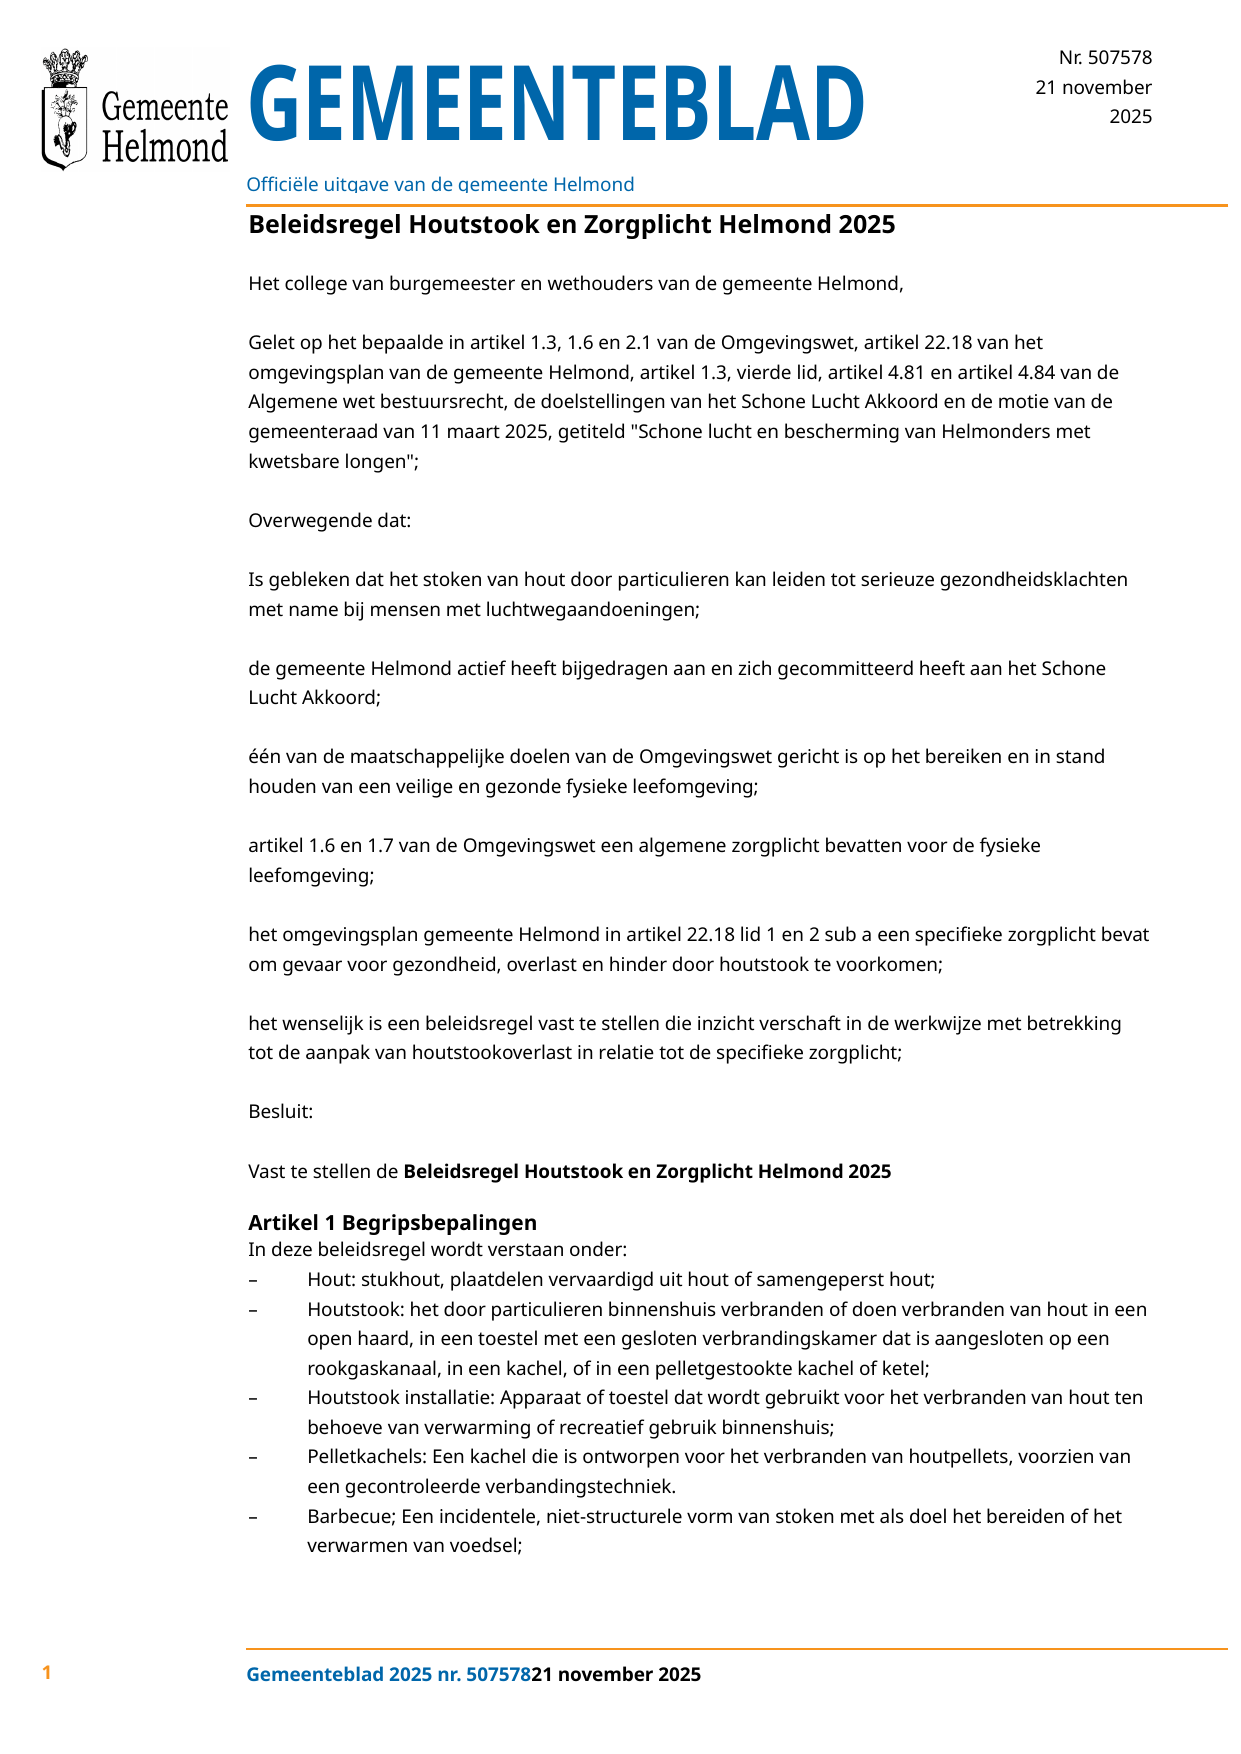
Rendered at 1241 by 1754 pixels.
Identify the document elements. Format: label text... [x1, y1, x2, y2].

text Besluit: [248, 1099, 1152, 1124]
list Pelletkachels: Een kachel die is ontworpen voor het verbranden van houtpellets, voorzien van een gecontroleerde verbandingstechniek. [248, 1444, 1152, 1499]
list Houtstook installatie: Apparaat of toestel dat wordt gebruikt voor het verbranden van hout ten behoeve van verwarming of recreatief gebruik binnenshuis; [248, 1384, 1152, 1440]
text Vast te stellen de Beleidsregel Houtstook en Zorgplicht Helmond 2025 [248, 1158, 1152, 1183]
picture [41, 47, 231, 172]
text Beleidsregel Houtstook en Zorgplicht Helmond 2025 [248, 207, 1152, 241]
text artikel 1.6 en 1.7 van de Omgevingswet een algemene zorgplicht bevatten voor de fysieke leefomgeving; [248, 832, 1152, 888]
list Houtstook: het door particulieren binnenshuis verbranden of doen verbranden van hout in een open haard, in een toestel met een gesloten verbrandingskamer dat is aangesloten op een rookgaskanaal, in een kachel, of in een pelletgestookte kachel of ketel; [248, 1296, 1152, 1381]
text In deze beleidsregel wordt verstaan onder: [248, 1237, 1152, 1262]
text het wenselijk is een beleidsregel vast te stellen die inzicht verschaft in de werkwijze met betrekking tot de aanpak van houtstookoverlast in relatie tot de specifieke zorgplicht; [248, 1010, 1152, 1065]
list Barbecue; Een incidentele, niet-structurele vorm van stoken met als doel het bereiden of het verwarmen van voedsel; [248, 1503, 1152, 1558]
text de gemeente Helmond actief heeft bijgedragen aan en zich gecommitteerd heeft aan het Schone Lucht Akkoord; [248, 655, 1152, 710]
text Is gebleken dat het stoken van hout door particulieren kan leiden tot serieuze gezondheidsklachten met name bij mensen met luchtwegaandoeningen; [248, 566, 1152, 621]
text Gelet op het bepaalde in artikel 1.3, 1.6 en 2.1 van de Omgevingswet, artikel 22.18 van het omgevingsplan van de gemeente Helmond, artikel 1.3, vierde lid, artikel 4.81 en artikel 4.84 van de Algemene wet bestuursrecht, de doelstellingen van het Schone Lucht Akkoord en de motie van de gemeenteraad van 11 maart 2025, getiteld "Schone lucht en bescherming van Helmonders met kwetsbare longen"; [248, 329, 1152, 473]
list Hout: stukhout, plaatdelen vervaardigd uit hout of samengeperst hout; [248, 1266, 1152, 1292]
text het omgevingsplan gemeente Helmond in artikel 22.18 lid 1 en 2 sub a een specifieke zorgplicht bevat om gevaar voor gezondheid, overlast en hinder door houtstook te voorkomen; [248, 921, 1152, 976]
text Artikel 1 Begripsbepalingen [248, 1208, 1152, 1237]
text één van de maatschappelijke doelen van de Omgevingswet gericht is op het bereiken en in stand houden van een veilige en gezonde fysieke leefomgeving; [248, 744, 1152, 799]
text Overwegende dat: [248, 507, 1152, 533]
text Het college van burgemeester en wethouders van de gemeente Helmond, [248, 270, 1152, 296]
